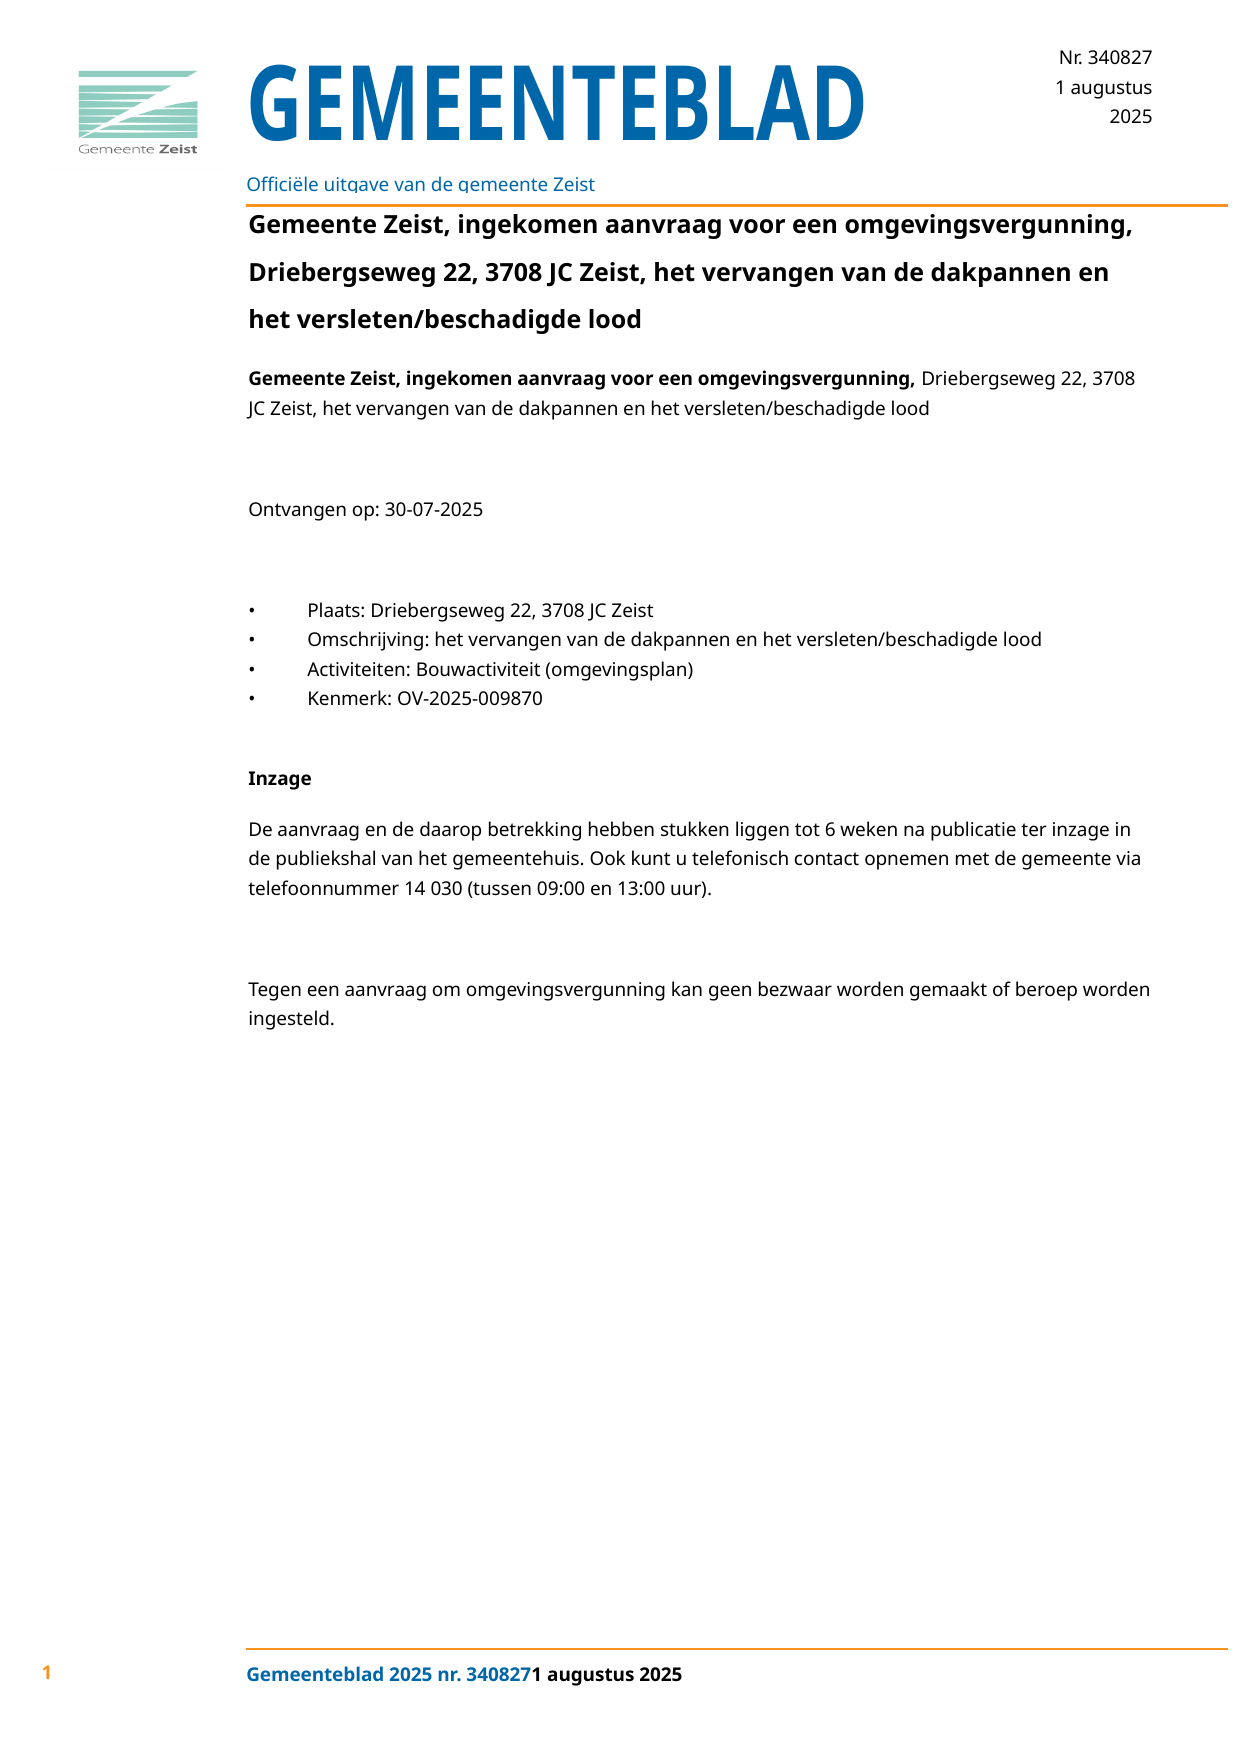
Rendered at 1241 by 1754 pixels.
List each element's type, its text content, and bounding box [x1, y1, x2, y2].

text Ontvangen op: 30-07-2025 [248, 496, 1152, 522]
text De aanvraag en de daarop betrekking hebben stukken liggen tot 6 weken na publicatie ter inzage in de publiekshal van het gemeentehuis. Ook kunt u telefonisch contact opnemen met de gemeente via telefoonnummer 14 030 (tussen 09:00 en 13:00 uur). [248, 816, 1152, 901]
list Kenmerk: OV-2025-009870 [248, 686, 1152, 711]
picture [41, 47, 231, 172]
text Inzage [248, 766, 1152, 791]
text Gemeente Zeist, ingekomen aanvraag voor een omgevingsvergunning, Driebergseweg 22, 3708 JC Zeist, het vervangen van de dakpannen en het versleten/beschadigde lood [248, 366, 1152, 421]
list Plaats: Driebergseweg 22, 3708 JC Zeist [248, 597, 1152, 622]
list Activiteiten: Bouwactiviteit (omgevingsplan) [248, 656, 1152, 682]
text Gemeente Zeist, ingekomen aanvraag voor een omgevingsvergunning, Driebergseweg 22, 3708 JC Zeist, het vervangen van de dakpannen en het versleten/beschadigde lood [248, 207, 1152, 336]
list Omschrijving: het vervangen van de dakpannen en het versleten/beschadigde lood [248, 626, 1152, 652]
text Tegen een aanvraag om omgevingsvergunning kan geen bezwaar worden gemaakt of beroep worden ingesteld. [248, 976, 1152, 1031]
